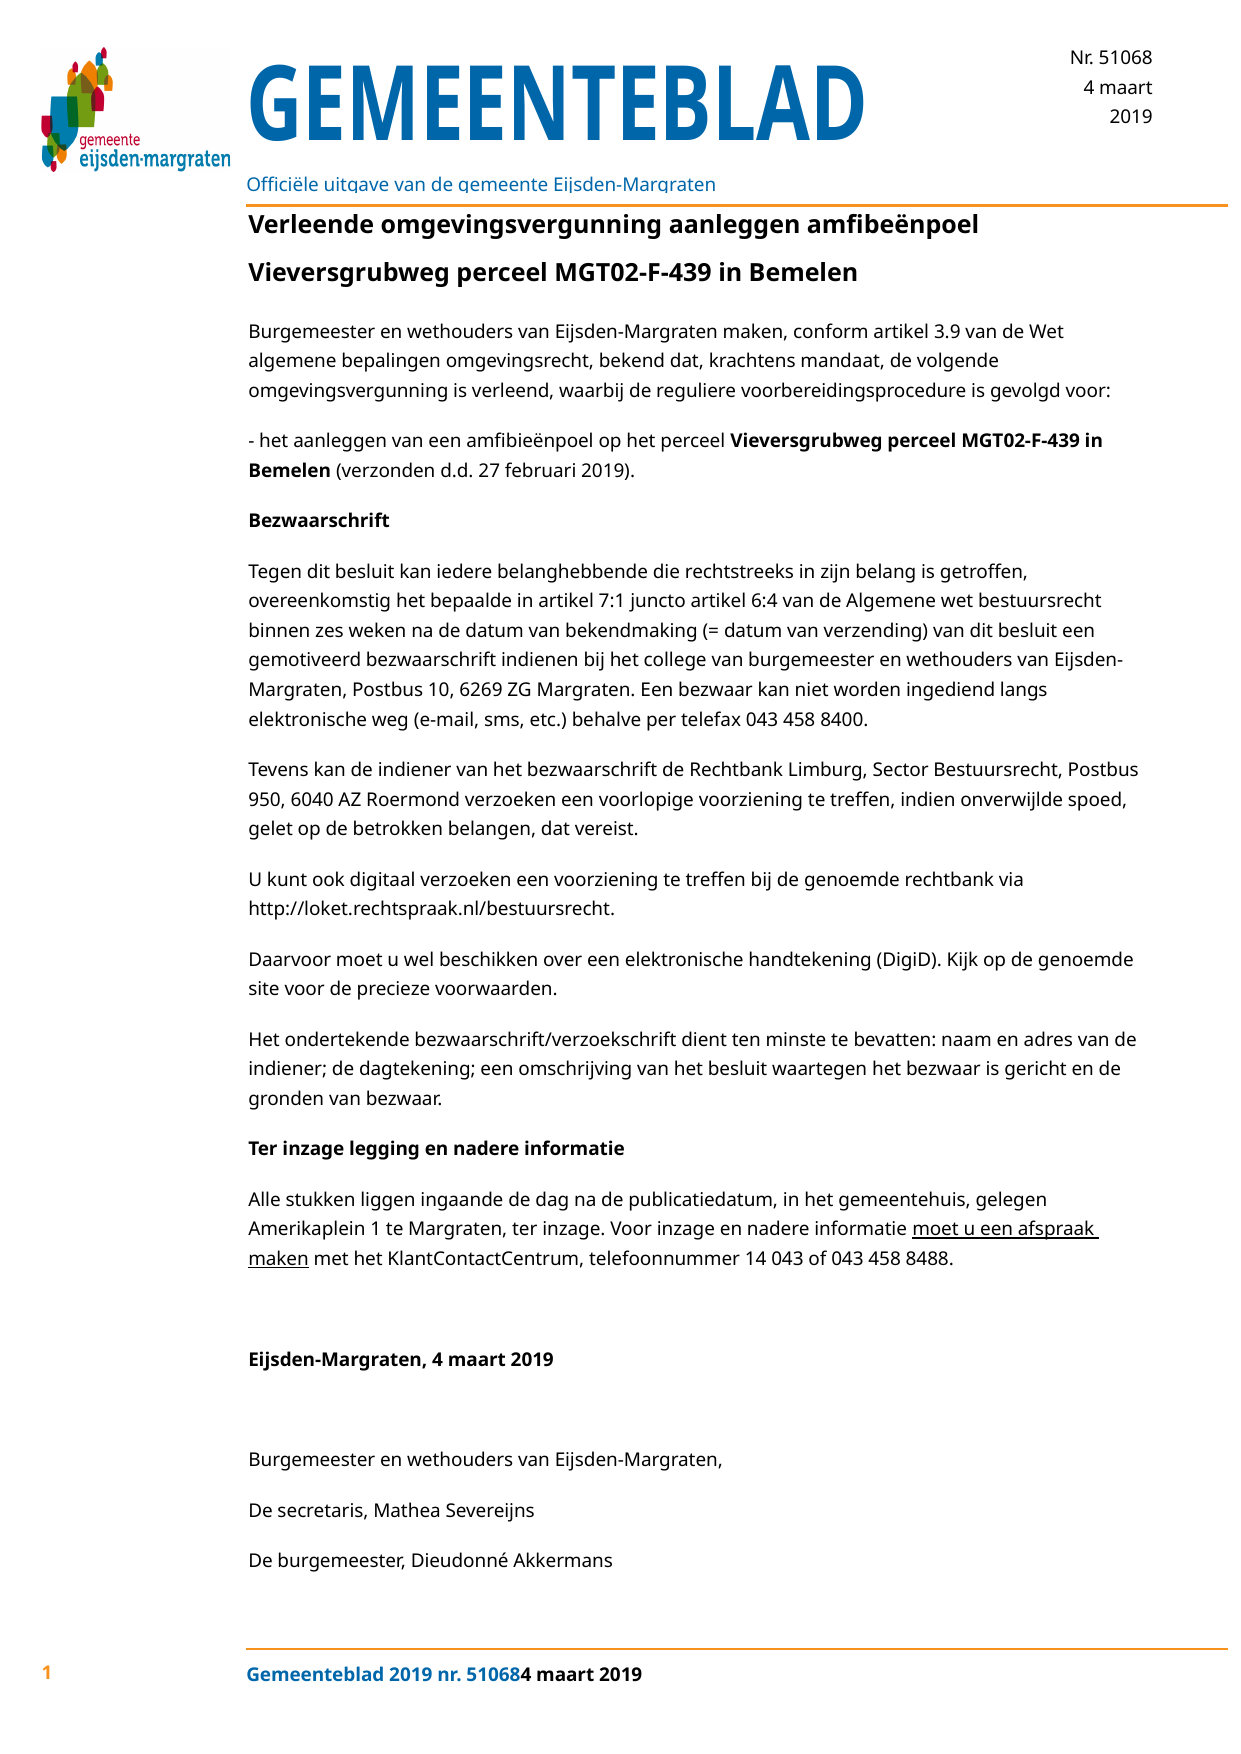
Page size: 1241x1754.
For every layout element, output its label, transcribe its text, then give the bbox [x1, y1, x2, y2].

text Alle stukken liggen ingaande de dag na de publicatiedatum, in het gemeentehuis, gelegen Amerikaplein 1 te Margraten, ter inzage. Voor inzage en nadere informatie moet u een afspraak maken met het KlantContactCentrum, telefoonnummer 14 043 of 043 458 8488. [248, 1186, 1152, 1271]
text U kunt ook digitaal verzoeken een voorziening te treffen bij de genoemde rechtbank via http://loket.rechtspraak.nl/bestuursrecht. [248, 866, 1152, 921]
text Daarvoor moet u wel beschikken over een elektronische handtekening (DigiD). Kijk op de genoemde site voor de precieze voorwaarden. [248, 946, 1152, 1001]
text Het ondertekende bezwaarschrift/verzoekschrift dient ten minste te bevatten: naam en adres van de indiener; de dagtekening; een omschrijving van het besluit waartegen het bezwaar is gericht en de gronden van bezwaar. [248, 1026, 1152, 1111]
text Verleende omgevingsvergunning aanleggen amfibeënpoel Vieversgrubweg perceel MGT02-F-439 in Bemelen [248, 207, 1152, 288]
text Burgemeester en wethouders van Eijsden-Margraten maken, conform artikel 3.9 van de Wet algemene bepalingen omgevingsrecht, bekend dat, krachtens mandaat, de volgende omgevingsvergunning is verleend, waarbij de reguliere voorbereidingsprocedure is gevolgd voor: [248, 318, 1152, 403]
text Tevens kan de indiener van het bezwaarschrift de Rechtbank Limburg, Sector Bestuursrecht, Postbus 950, 6040 AZ Roermond verzoeken een voorlopige voorziening te treffen, indien onverwijlde spoed, gelet op de betrokken belangen, dat vereist. [248, 756, 1152, 841]
text Tegen dit besluit kan iedere belanghebbende die rechtstreeks in zijn belang is getroffen, overeenkomstig het bepaalde in artikel 7:1 juncto artikel 6:4 van de Algemene wet bestuursrecht binnen zes weken na de datum van bekendmaking (= datum van verzending) van dit besluit een gemotiveerd bezwaarschrift indienen bij het college van burgemeester en wethouders van Eijsden-Margraten, Postbus 10, 6269 ZG Margraten. Een bezwaar kan niet worden ingediend langs elektronische weg (e-mail, sms, etc.) behalve per telefax 043 458 8400. [248, 558, 1152, 732]
text Ter inzage legging en nadere informatie [248, 1135, 1152, 1161]
text Eijsden-Margraten, 4 maart 2019 [248, 1346, 1152, 1372]
text - het aanleggen van een amfibieënpoel op het perceel Vieversgrubweg perceel MGT02-F-439 in Bemelen (verzonden d.d. 27 februari 2019). [248, 427, 1152, 483]
text Bezwaarschrift [248, 507, 1152, 533]
picture [41, 47, 231, 172]
text De burgemeester, Dieudonné Akkermans [248, 1547, 1152, 1573]
text Burgemeester en wethouders van Eijsden-Margraten, [248, 1447, 1152, 1472]
text De secretaris, Mathea Severeijns [248, 1497, 1152, 1523]
